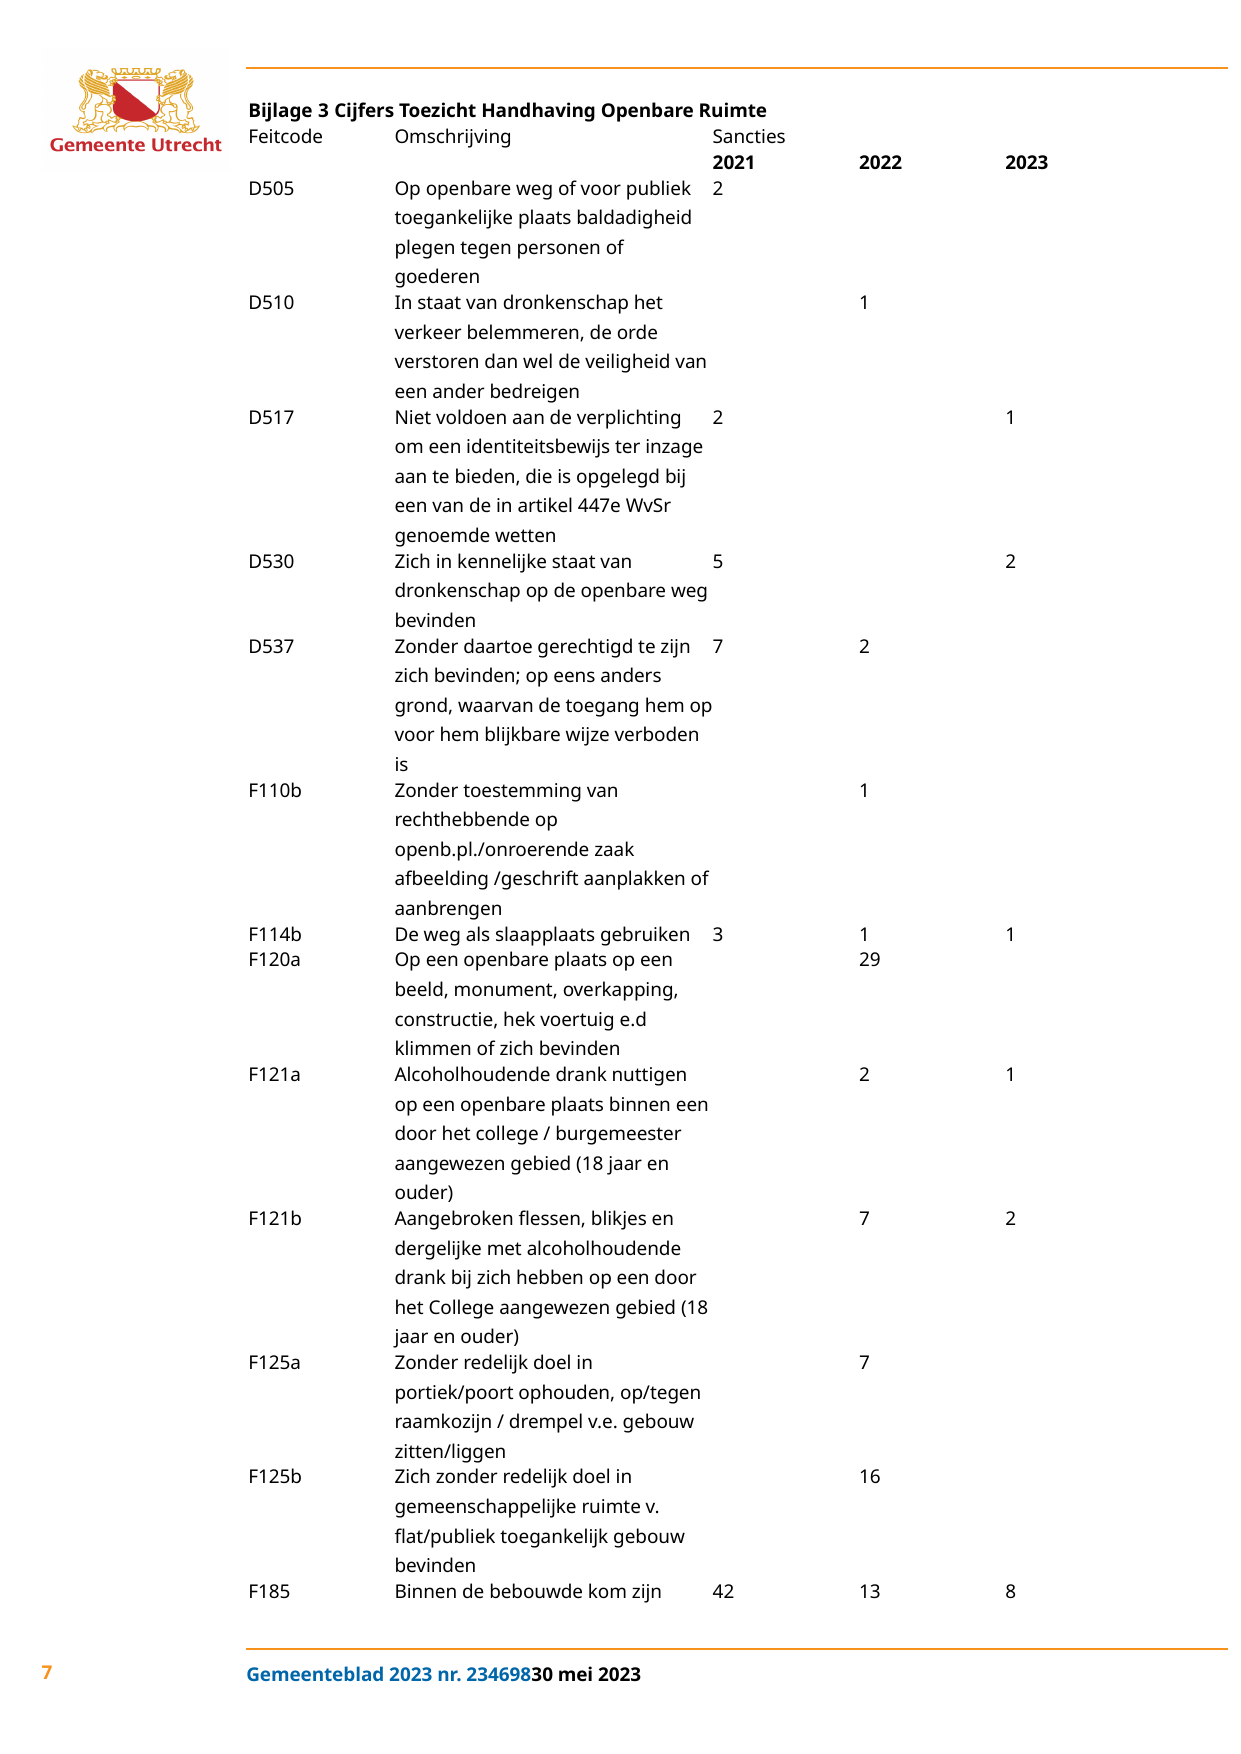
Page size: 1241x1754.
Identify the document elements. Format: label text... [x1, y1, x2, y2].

table_cell [713, 1464, 859, 1578]
table_cell D537 [248, 633, 394, 777]
table_cell 7 [859, 1349, 1005, 1464]
table_cell 1 [859, 777, 1005, 921]
table_cell D510 [248, 289, 394, 404]
table_cell [1005, 289, 1152, 404]
table_cell Zich in kennelijke staat van dronkenschap op de openbare weg bevinden [394, 548, 712, 633]
table_cell [713, 947, 859, 1061]
table_cell 2 [1005, 1205, 1152, 1349]
table_cell D505 [248, 175, 394, 289]
table_cell 1 [1005, 1061, 1152, 1205]
table_cell 2021 [713, 149, 859, 175]
table_cell 2022 [859, 149, 1005, 175]
table_cell F114b [248, 921, 394, 947]
table_cell Binnen de bebouwde kom zijn [394, 1578, 712, 1604]
table_cell D517 [248, 404, 394, 548]
table_cell 2023 [1005, 149, 1152, 175]
table_cell F125a [248, 1349, 394, 1464]
table_cell [248, 149, 394, 175]
table_cell F120a [248, 947, 394, 1061]
table_cell Op een openbare plaats op een beeld, monument, overkapping, constructie, hek voertuig e.d klimmen of zich bevinden [394, 947, 712, 1061]
table_cell Zonder toestemming van rechthebbende op openb.pl./onroerende zaak afbeelding /geschrift aanplakken of aanbrengen [394, 777, 712, 921]
table_cell [713, 1061, 859, 1205]
table_cell 2 [859, 1061, 1005, 1205]
table_cell 2 [859, 633, 1005, 777]
table_cell [859, 548, 1005, 633]
table_cell Op openbare weg of voor publiek toegankelijke plaats baldadigheid plegen tegen personen of goederen [394, 175, 712, 289]
table_cell 7 [713, 633, 859, 777]
table_cell [859, 404, 1005, 548]
table_cell 29 [859, 947, 1005, 1061]
table_header Omschrijving [394, 124, 712, 149]
table_cell F121b [248, 1205, 394, 1349]
table_cell F125b [248, 1464, 394, 1578]
table_cell F110b [248, 777, 394, 921]
table_cell 1 [859, 921, 1005, 947]
table_cell 3 [713, 921, 859, 947]
table_header Feitcode [248, 124, 394, 149]
table_cell [1005, 777, 1152, 921]
table_cell Zonder daartoe gerechtigd te zijn zich bevinden; op eens anders grond, waarvan de toegang hem op voor hem blijkbare wijze verboden is [394, 633, 712, 777]
table_cell [713, 1349, 859, 1464]
table_cell 13 [859, 1578, 1005, 1604]
table_cell 8 [1005, 1578, 1152, 1604]
table_cell Niet voldoen aan de verplichting om een identiteitsbewijs ter inzage aan te bieden, die is opgelegd bij een van de in artikel 447e WvSr genoemde wetten [394, 404, 712, 548]
table_cell [394, 149, 712, 175]
table_cell [859, 175, 1005, 289]
table_cell 2 [713, 404, 859, 548]
table_header Sancties [713, 124, 1152, 149]
table_cell 1 [1005, 404, 1152, 548]
table_cell [713, 777, 859, 921]
table_cell 1 [1005, 921, 1152, 947]
table_cell Zonder redelijk doel in portiek/poort ophouden, op/tegen raamkozijn / drempel v.e. gebouw zitten/liggen [394, 1349, 712, 1464]
table_cell F185 [248, 1578, 394, 1604]
table_cell 42 [713, 1578, 859, 1604]
table_cell [1005, 633, 1152, 777]
table_cell 5 [713, 548, 859, 633]
table_cell 2 [1005, 548, 1152, 633]
text Bijlage 3 Cijfers Toezicht Handhaving Openbare Ruimte [248, 95, 1152, 123]
picture [41, 47, 231, 172]
table_cell 1 [859, 289, 1005, 404]
table_cell In staat van dronkenschap het verkeer belemmeren, de orde verstoren dan wel de veiligheid van een ander bedreigen [394, 289, 712, 404]
table_cell Zich zonder redelijk doel in gemeenschappelijke ruimte v. flat/publiek toegankelijk gebouw bevinden [394, 1464, 712, 1578]
table_cell Aangebroken flessen, blikjes en dergelijke met alcoholhoudende drank bij zich hebben op een door het College aangewezen gebied (18 jaar en ouder) [394, 1205, 712, 1349]
table_cell 2 [713, 175, 859, 289]
table_cell 16 [859, 1464, 1005, 1578]
table_cell [713, 1205, 859, 1349]
table_cell [1005, 1464, 1152, 1578]
table_cell F121a [248, 1061, 394, 1205]
table_cell [1005, 175, 1152, 289]
table_cell D530 [248, 548, 394, 633]
table_cell 7 [859, 1205, 1005, 1349]
table_cell [1005, 1349, 1152, 1464]
table_cell De weg als slaapplaats gebruiken [394, 921, 712, 947]
table_cell [713, 289, 859, 404]
table_cell Alcoholhoudende drank nuttigen op een openbare plaats binnen een door het college / burgemeester aangewezen gebied (18 jaar en ouder) [394, 1061, 712, 1205]
table_cell [1005, 947, 1152, 1061]
